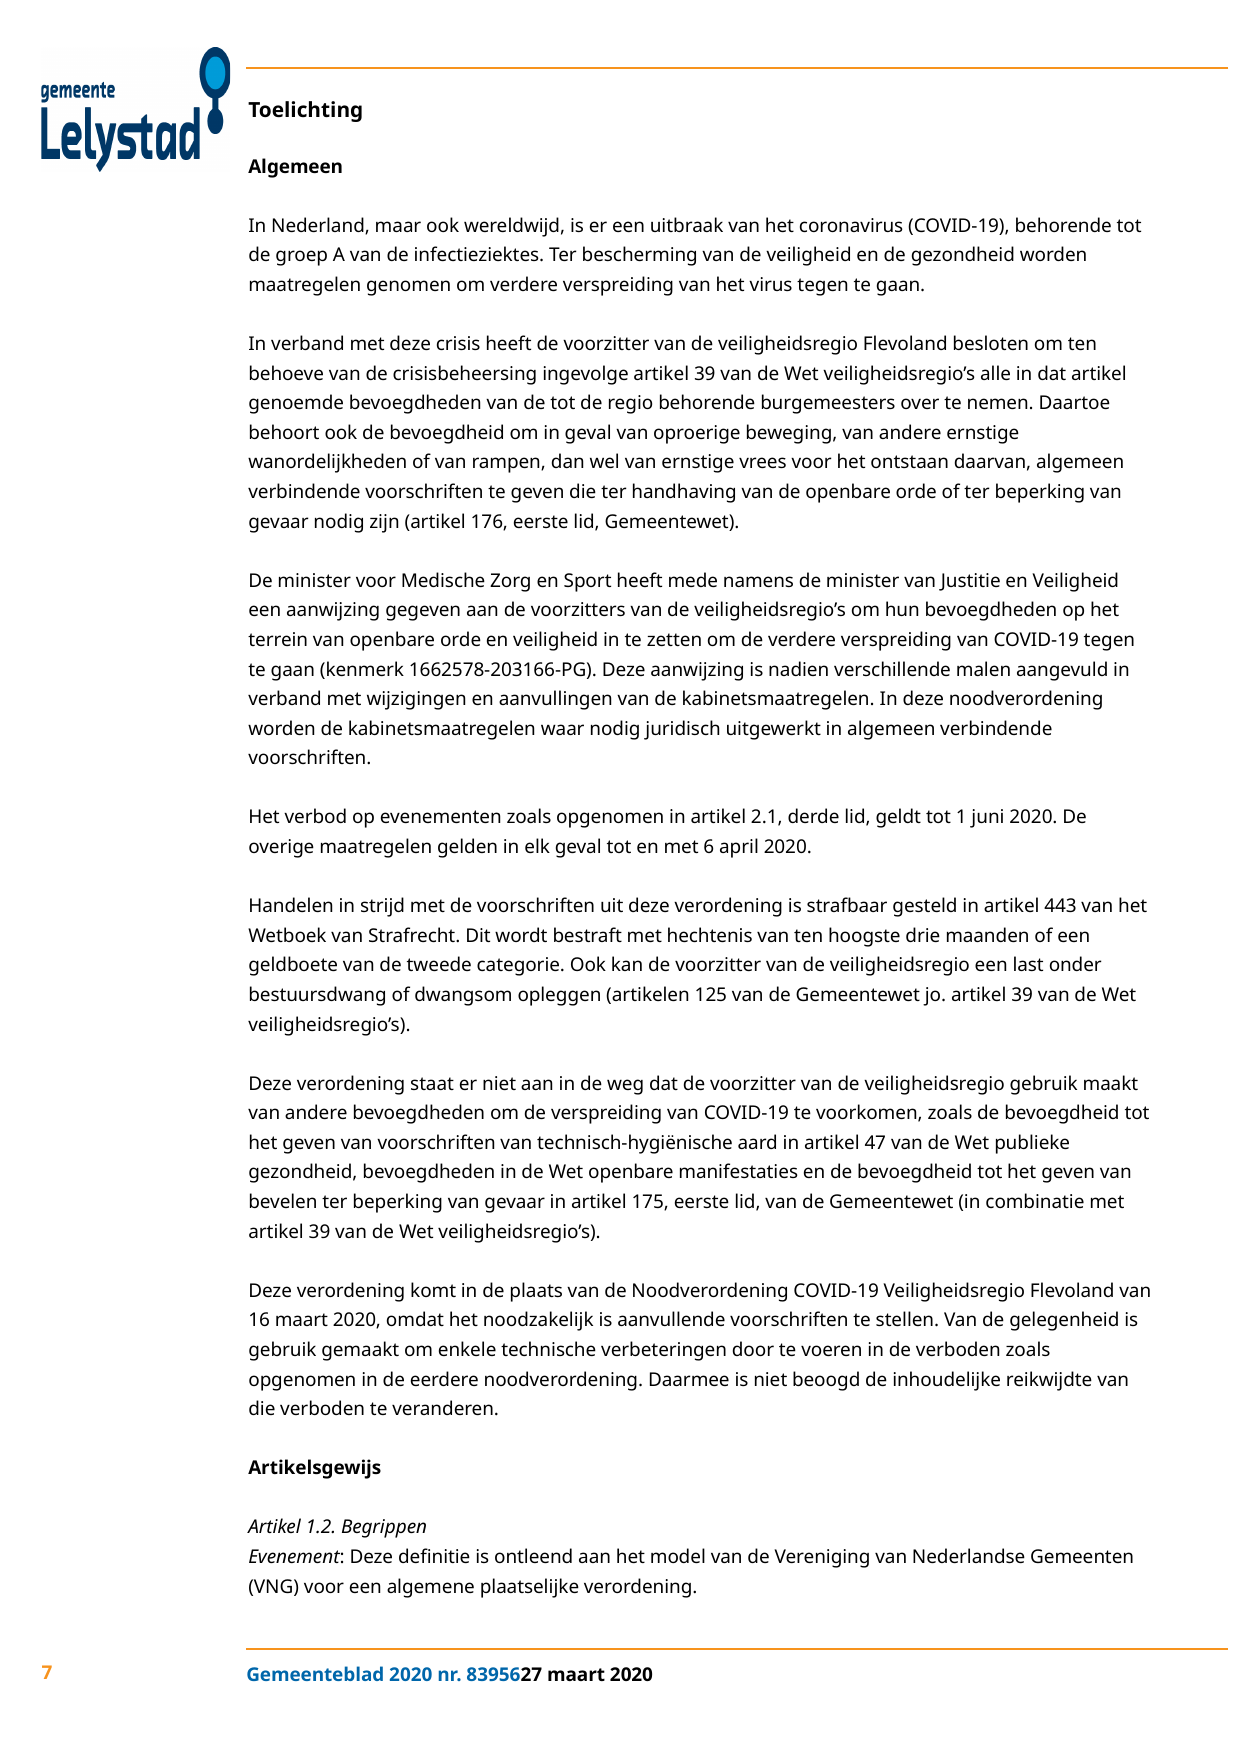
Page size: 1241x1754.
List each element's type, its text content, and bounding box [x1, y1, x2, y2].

text Artikelsgewijs [248, 1454, 1152, 1480]
picture [41, 47, 231, 172]
text De minister voor Medische Zorg en Sport heeft mede namens de minister van Justitie en Veiligheid een aanwijzing gegeven aan de voorzitters van de veiligheidsregio’s om hun bevoegdheden op het terrein van openbare orde en veiligheid in te zetten om de verdere verspreiding van COVID-19 tegen te gaan (kenmerk 1662578-203166-PG). Deze aanwijzing is nadien verschillende malen aangevuld in verband met wijzigingen en aanvullingen van de kabinetsmaatregelen. In deze noodverordening worden de kabinetsmaatregelen waar nodig juridisch uitgewerkt in algemeen verbindende voorschriften. [248, 567, 1152, 770]
text Artikel 1.2. Begrippen [248, 1514, 1152, 1539]
text Evenement: Deze definitie is ontleend aan het model van de Vereniging van Nederlandse Gemeenten (VNG) voor een algemene plaatselijke verordening. [248, 1543, 1152, 1599]
text In Nederland, maar ook wereldwijd, is er een uitbraak van het coronavirus (COVID-19), behorende tot de groep A van de infectieziektes. Ter bescherming van de veiligheid en de gezondheid worden maatregelen genomen om verdere verspreiding van het virus tegen te gaan. [248, 212, 1152, 297]
text Deze verordening komt in de plaats van de Noodverordening COVID‐19 Veiligheidsregio Flevoland van 16 maart 2020, omdat het noodzakelijk is aanvullende voorschriften te stellen. Van de gelegenheid is gebruik gemaakt om enkele technische verbeteringen door te voeren in de verboden zoals opgenomen in de eerdere noodverordening. Daarmee is niet beoogd de inhoudelijke reikwijdte van die verboden te veranderen. [248, 1277, 1152, 1421]
text Handelen in strijd met de voorschriften uit deze verordening is strafbaar gesteld in artikel 443 van het Wetboek van Strafrecht. Dit wordt bestraft met hechtenis van ten hoogste drie maanden of een geldboete van de tweede categorie. Ook kan de voorzitter van de veiligheidsregio een last onder bestuursdwang of dwangsom opleggen (artikelen 125 van de Gemeentewet jo. artikel 39 van de Wet veiligheidsregio’s). [248, 892, 1152, 1037]
text Deze verordening staat er niet aan in de weg dat de voorzitter van de veiligheidsregio gebruik maakt van andere bevoegdheden om de verspreiding van COVID-19 te voorkomen, zoals de bevoegdheid tot het geven van voorschriften van technisch-hygiënische aard in artikel 47 van de Wet publieke gezondheid, bevoegdheden in de Wet openbare manifestaties en de bevoegdheid tot het geven van bevelen ter beperking van gevaar in artikel 175, eerste lid, van de Gemeentewet (in combinatie met artikel 39 van de Wet veiligheidsregio’s). [248, 1070, 1152, 1244]
text Het verbod op evenementen zoals opgenomen in artikel 2.1, derde lid, geldt tot 1 juni 2020. De overige maatregelen gelden in elk geval tot en met 6 april 2020. [248, 804, 1152, 859]
text Algemeen [248, 153, 1152, 179]
text Toelichting [248, 95, 1152, 123]
text In verband met deze crisis heeft de voorzitter van de veiligheidsregio Flevoland besloten om ten behoeve van de crisisbeheersing ingevolge artikel 39 van de Wet veiligheidsregio’s alle in dat artikel genoemde bevoegdheden van de tot de regio behorende burgemeesters over te nemen. Daartoe behoort ook de bevoegdheid om in geval van oproerige beweging, van andere ernstige wanordelijkheden of van rampen, dan wel van ernstige vrees voor het ontstaan daarvan, algemeen verbindende voorschriften te geven die ter handhaving van de openbare orde of ter beperking van gevaar nodig zijn (artikel 176, eerste lid, Gemeentewet). [248, 330, 1152, 534]
